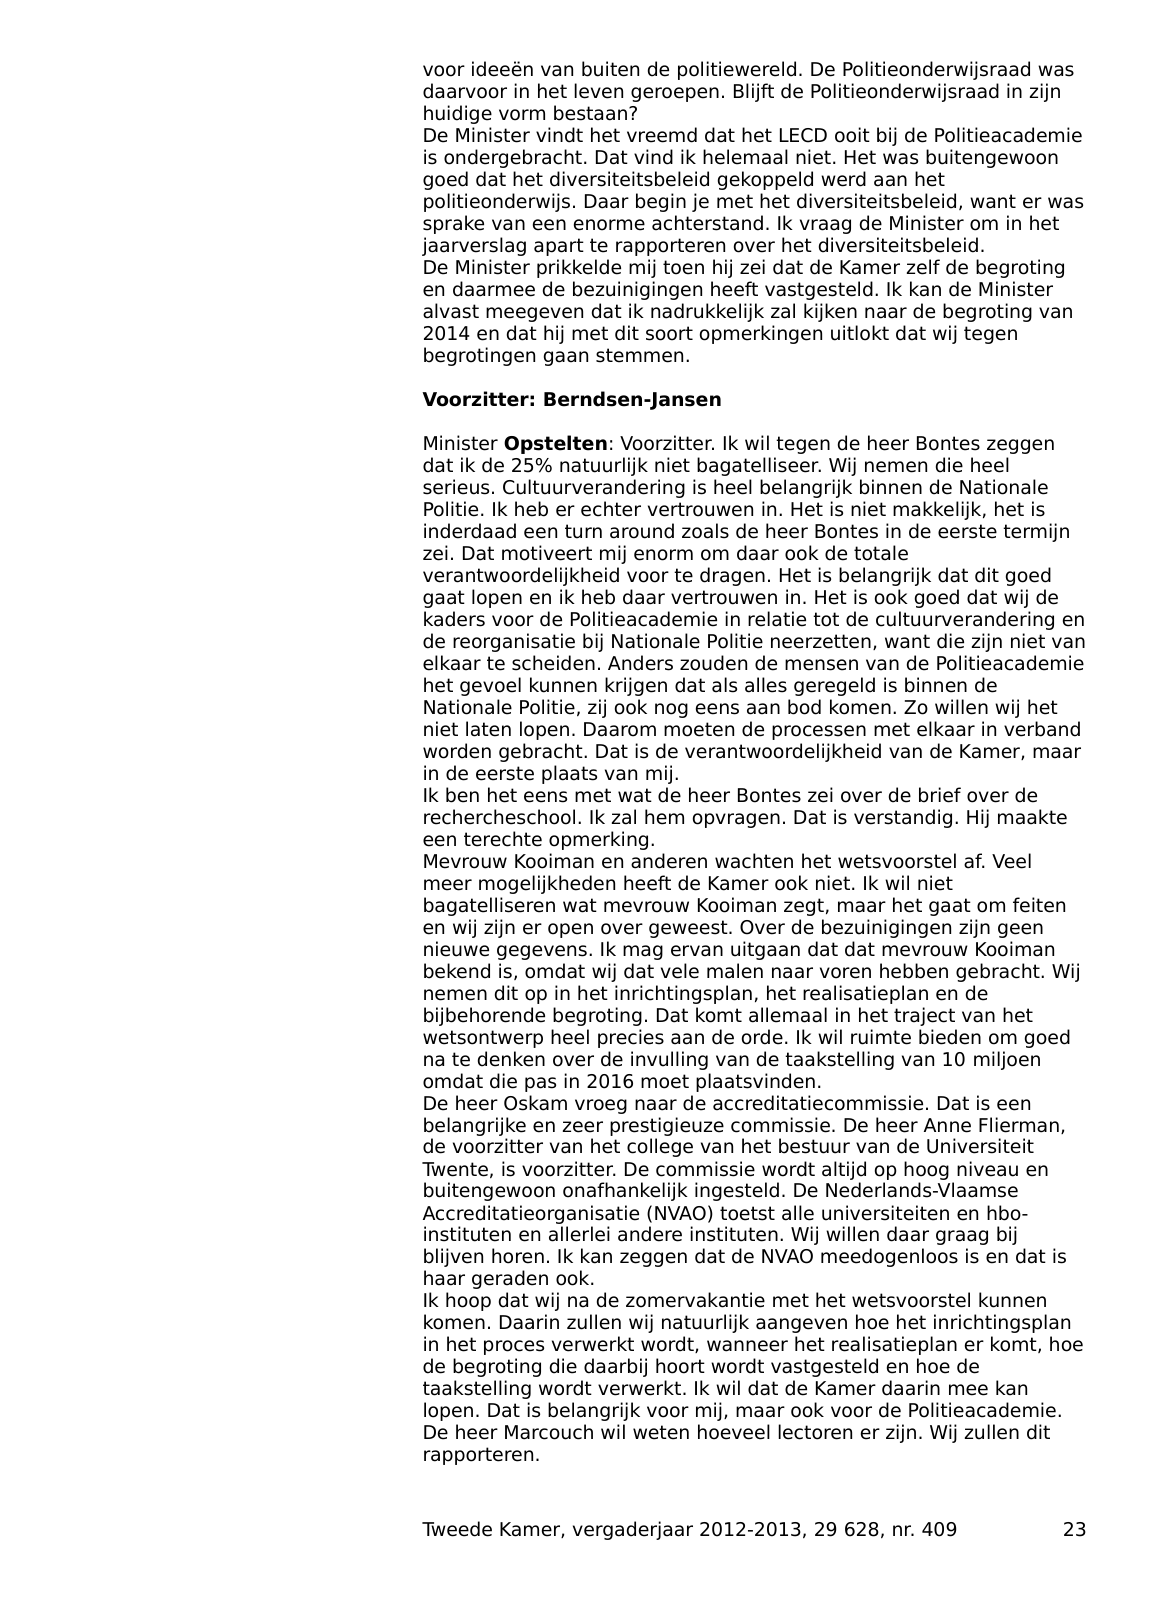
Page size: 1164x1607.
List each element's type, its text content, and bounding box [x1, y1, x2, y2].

text Ik hoop dat wij na de zomervakantie met het wetsvoorstel kunnen komen. Daarin zullen wij natuurlijk aangeven hoe het inrichtingsplan in het proces verwerkt wordt, wanneer het realisatieplan er komt, hoe de begroting die daarbij hoort wordt vastgesteld en hoe de taakstelling wordt verwerkt. Ik wil dat de Kamer daarin mee kan lopen. Dat is belangrijk voor mij, maar ook voor de Politieacademie. [422, 1290, 1087, 1422]
text Mevrouw Kooiman en anderen wachten het wetsvoorstel af. Veel meer mogelijkheden heeft de Kamer ook niet. Ik wil niet bagatelliseren wat mevrouw Kooiman zegt, maar het gaat om feiten en wij zijn er open over geweest. Over de bezuinigingen zijn geen nieuwe gegevens. Ik mag ervan uitgaan dat dat mevrouw Kooiman bekend is, omdat wij dat vele malen naar voren hebben gebracht. Wij nemen dit op in het inrichtingsplan, het realisatieplan en de bijbehorende begroting. Dat komt allemaal in het traject van het wetsontwerp heel precies aan de orde. Ik wil ruimte bieden om goed na te denken over de invulling van de taakstelling van 10 miljoen omdat die pas in 2016 moet plaatsvinden. [422, 851, 1087, 1092]
text De heer Marcouch wil weten hoeveel lectoren er zijn. Wij zullen dit rapporteren. [422, 1422, 1087, 1466]
subtitle Voorzitter: Berndsen-Jansen [422, 389, 1087, 411]
text voor ideeën van buiten de politiewereld. De Politieonderwijsraad was daarvoor in het leven geroepen. Blijft de Politieonderwijsraad in zijn huidige vorm bestaan? [422, 59, 1087, 125]
text De Minister vindt het vreemd dat het LECD ooit bij de Politieacademie is ondergebracht. Dat vind ik helemaal niet. Het was buitengewoon goed dat het diversiteitsbeleid gekoppeld werd aan het politieonderwijs. Daar begin je met het diversiteitsbeleid, want er was sprake van een enorme achterstand. Ik vraag de Minister om in het jaarverslag apart te rapporteren over het diversiteitsbeleid. [422, 125, 1087, 257]
text De Minister prikkelde mij toen hij zei dat de Kamer zelf de begroting en daarmee de bezuinigingen heeft vastgesteld. Ik kan de Minister alvast meegeven dat ik nadrukkelijk zal kijken naar de begroting van 2014 en dat hij met dit soort opmerkingen uitlokt dat wij tegen begrotingen gaan stemmen. [422, 257, 1087, 367]
text Minister Opstelten: Voorzitter. Ik wil tegen de heer Bontes zeggen dat ik de 25% natuurlijk niet bagatelliseer. Wij nemen die heel serieus. Cultuurverandering is heel belangrijk binnen de Nationale Politie. Ik heb er echter vertrouwen in. Het is niet makkelijk, het is inderdaad een turn around zoals de heer Bontes in de eerste termijn zei. Dat motiveert mij enorm om daar ook de totale verantwoordelijkheid voor te dragen. Het is belangrijk dat dit goed gaat lopen en ik heb daar vertrouwen in. Het is ook goed dat wij de kaders voor de Politieacademie in relatie tot de cultuurverandering en de reorganisatie bij Nationale Politie neerzetten, want die zijn niet van elkaar te scheiden. Anders zouden de mensen van de Politieacademie het gevoel kunnen krijgen dat als alles geregeld is binnen de Nationale Politie, zij ook nog eens aan bod komen. Zo willen wij het niet laten lopen. Daarom moeten de processen met elkaar in verband worden gebracht. Dat is de verantwoordelijkheid van de Kamer, maar in de eerste plaats van mij. [422, 433, 1087, 785]
text Ik ben het eens met wat de heer Bontes zei over de brief over de rechercheschool. Ik zal hem opvragen. Dat is verstandig. Hij maakte een terechte opmerking. [422, 785, 1087, 851]
text De heer Oskam vroeg naar de accreditatiecommissie. Dat is een belangrijke en zeer prestigieuze commissie. De heer Anne Flierman, de voorzitter van het college van het bestuur van de Universiteit Twente, is voorzitter. De commissie wordt altijd op hoog niveau en buitengewoon onafhankelijk ingesteld. De Nederlands-Vlaamse Accreditatieorganisatie (NVAO) toetst alle universiteiten en hbo-instituten en allerlei andere instituten. Wij willen daar graag bij blijven horen. Ik kan zeggen dat de NVAO meedogenloos is en dat is haar geraden ook. [422, 1092, 1087, 1290]
